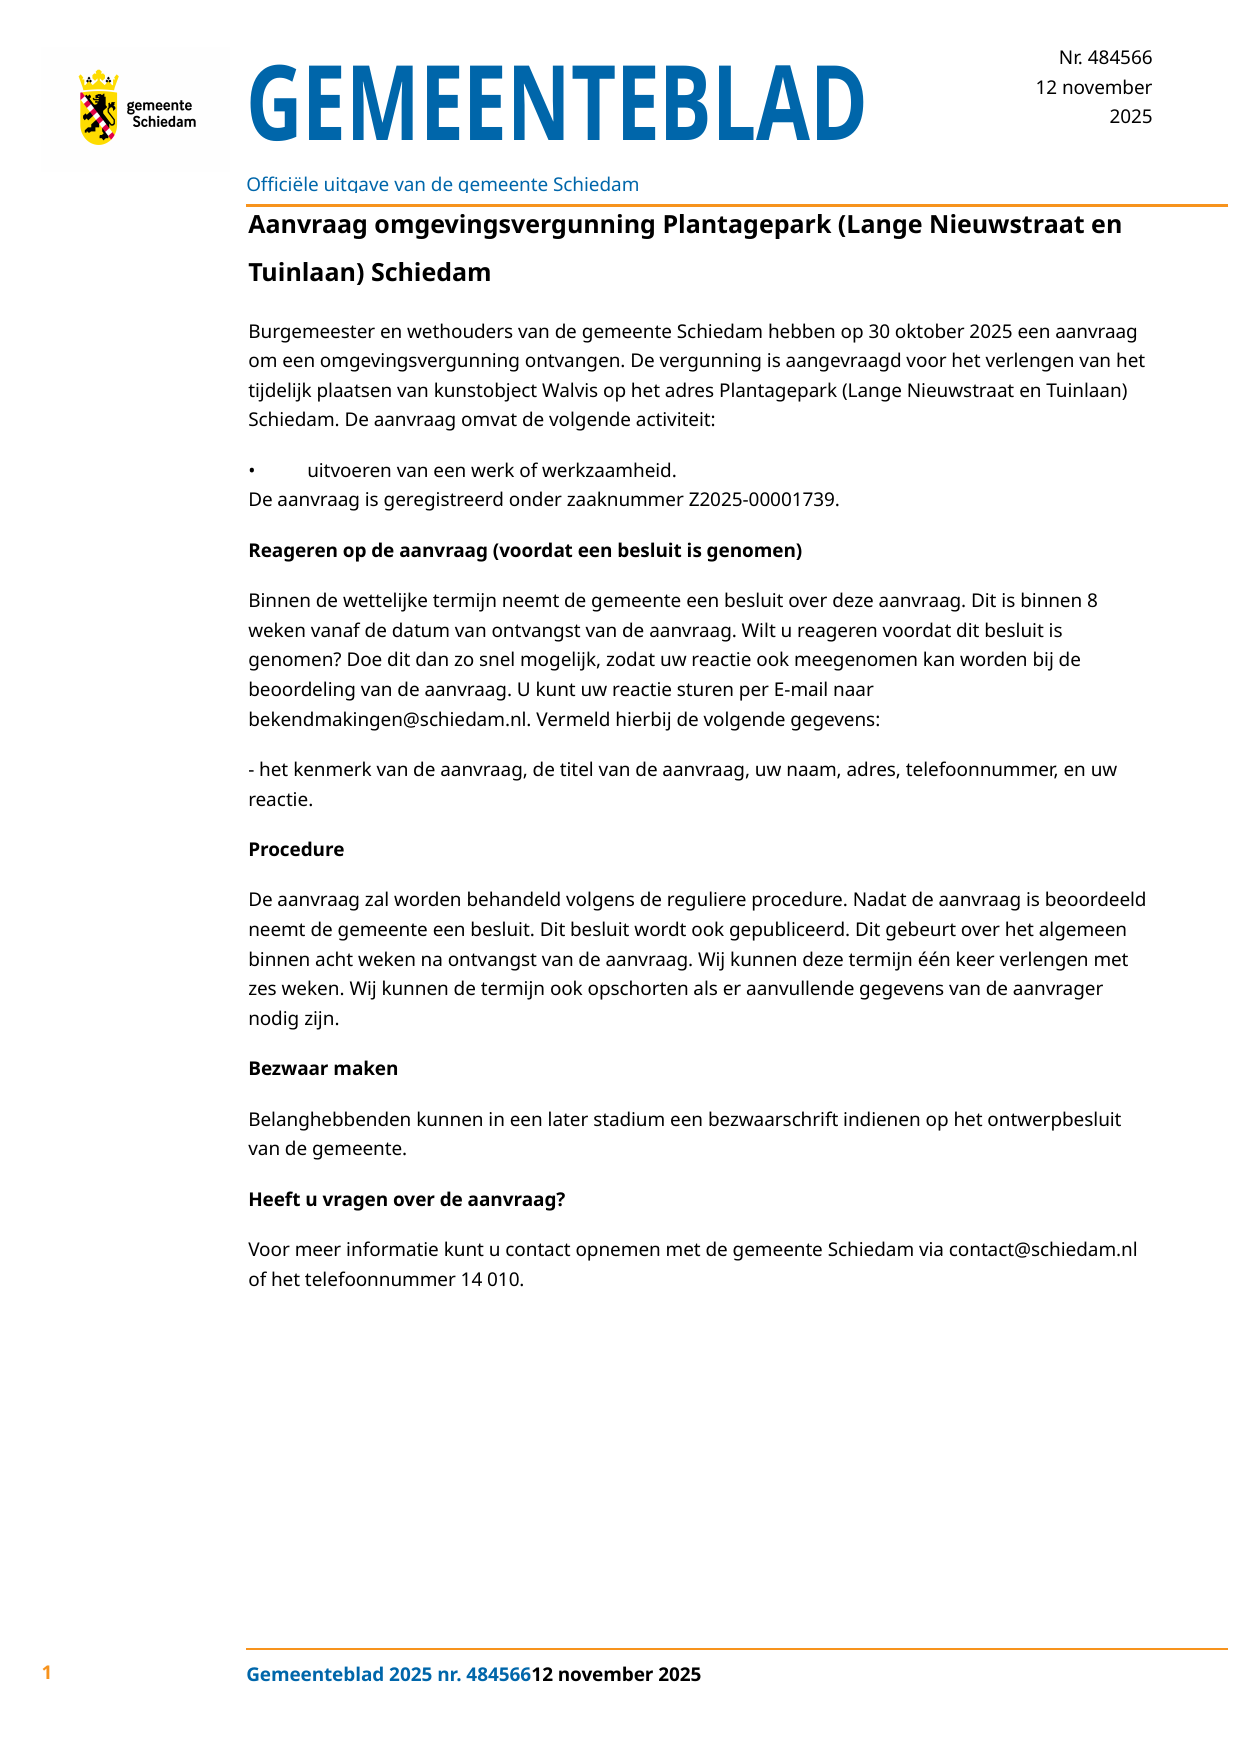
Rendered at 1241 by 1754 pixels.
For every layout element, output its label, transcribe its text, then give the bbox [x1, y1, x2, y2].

text De aanvraag is geregistreerd onder zaaknummer Z2025-00001739. [248, 487, 1152, 512]
text Bezwaar maken [248, 1055, 1152, 1081]
text Belanghebbenden kunnen in een later stadium een bezwaarschrift indienen op het ontwerpbesluit van de gemeente. [248, 1106, 1152, 1161]
text - het kenmerk van de aanvraag, de titel van de aanvraag, uw naam, adres, telefoonnummer, en uw reactie. [248, 756, 1152, 812]
list uitvoeren van een werk of werkzaamheid. [248, 457, 1152, 483]
text Binnen de wettelijke termijn neemt de gemeente een besluit over deze aanvraag. Dit is binnen 8 weken vanaf de datum van ontvangst van de aanvraag. Wilt u reageren voordat dit besluit is genomen? Doe dit dan zo snel mogelijk, zodat uw reactie ook meegenomen kan worden bij de beoordeling van de aanvraag. U kunt uw reactie sturen per E-mail naar bekendmakingen@schiedam.nl. Vermeld hierbij de volgende gegevens: [248, 587, 1152, 732]
text Aanvraag omgevingsvergunning Plantagepark (Lange Nieuwstraat en Tuinlaan) Schiedam [248, 207, 1152, 288]
text Voor meer informatie kunt u contact opnemen met de gemeente Schiedam via contact@schiedam.nl of het telefoonnummer 14 010. [248, 1236, 1152, 1292]
picture [41, 47, 231, 172]
text Procedure [248, 836, 1152, 862]
text Heeft u vragen over de aanvraag? [248, 1186, 1152, 1212]
text Reageren op de aanvraag (voordat een besluit is genomen) [248, 537, 1152, 563]
text De aanvraag zal worden behandeld volgens de reguliere procedure. Nadat de aanvraag is beoordeeld neemt de gemeente een besluit. Dit besluit wordt ook gepubliceerd. Dit gebeurt over het algemeen binnen acht weken na ontvangst van de aanvraag. Wij kunnen deze termijn één keer verlengen met zes weken. Wij kunnen de termijn ook opschorten als er aanvullende gegevens van de aanvrager nodig zijn. [248, 887, 1152, 1031]
text Burgemeester en wethouders van de gemeente Schiedam hebben op 30 oktober 2025 een aanvraag om een omgevingsvergunning ontvangen. De vergunning is aangevraagd voor het verlengen van het tijdelijk plaatsen van kunstobject Walvis op het adres Plantagepark (Lange Nieuwstraat en Tuinlaan) Schiedam. De aanvraag omvat de volgende activiteit: [248, 318, 1152, 432]
